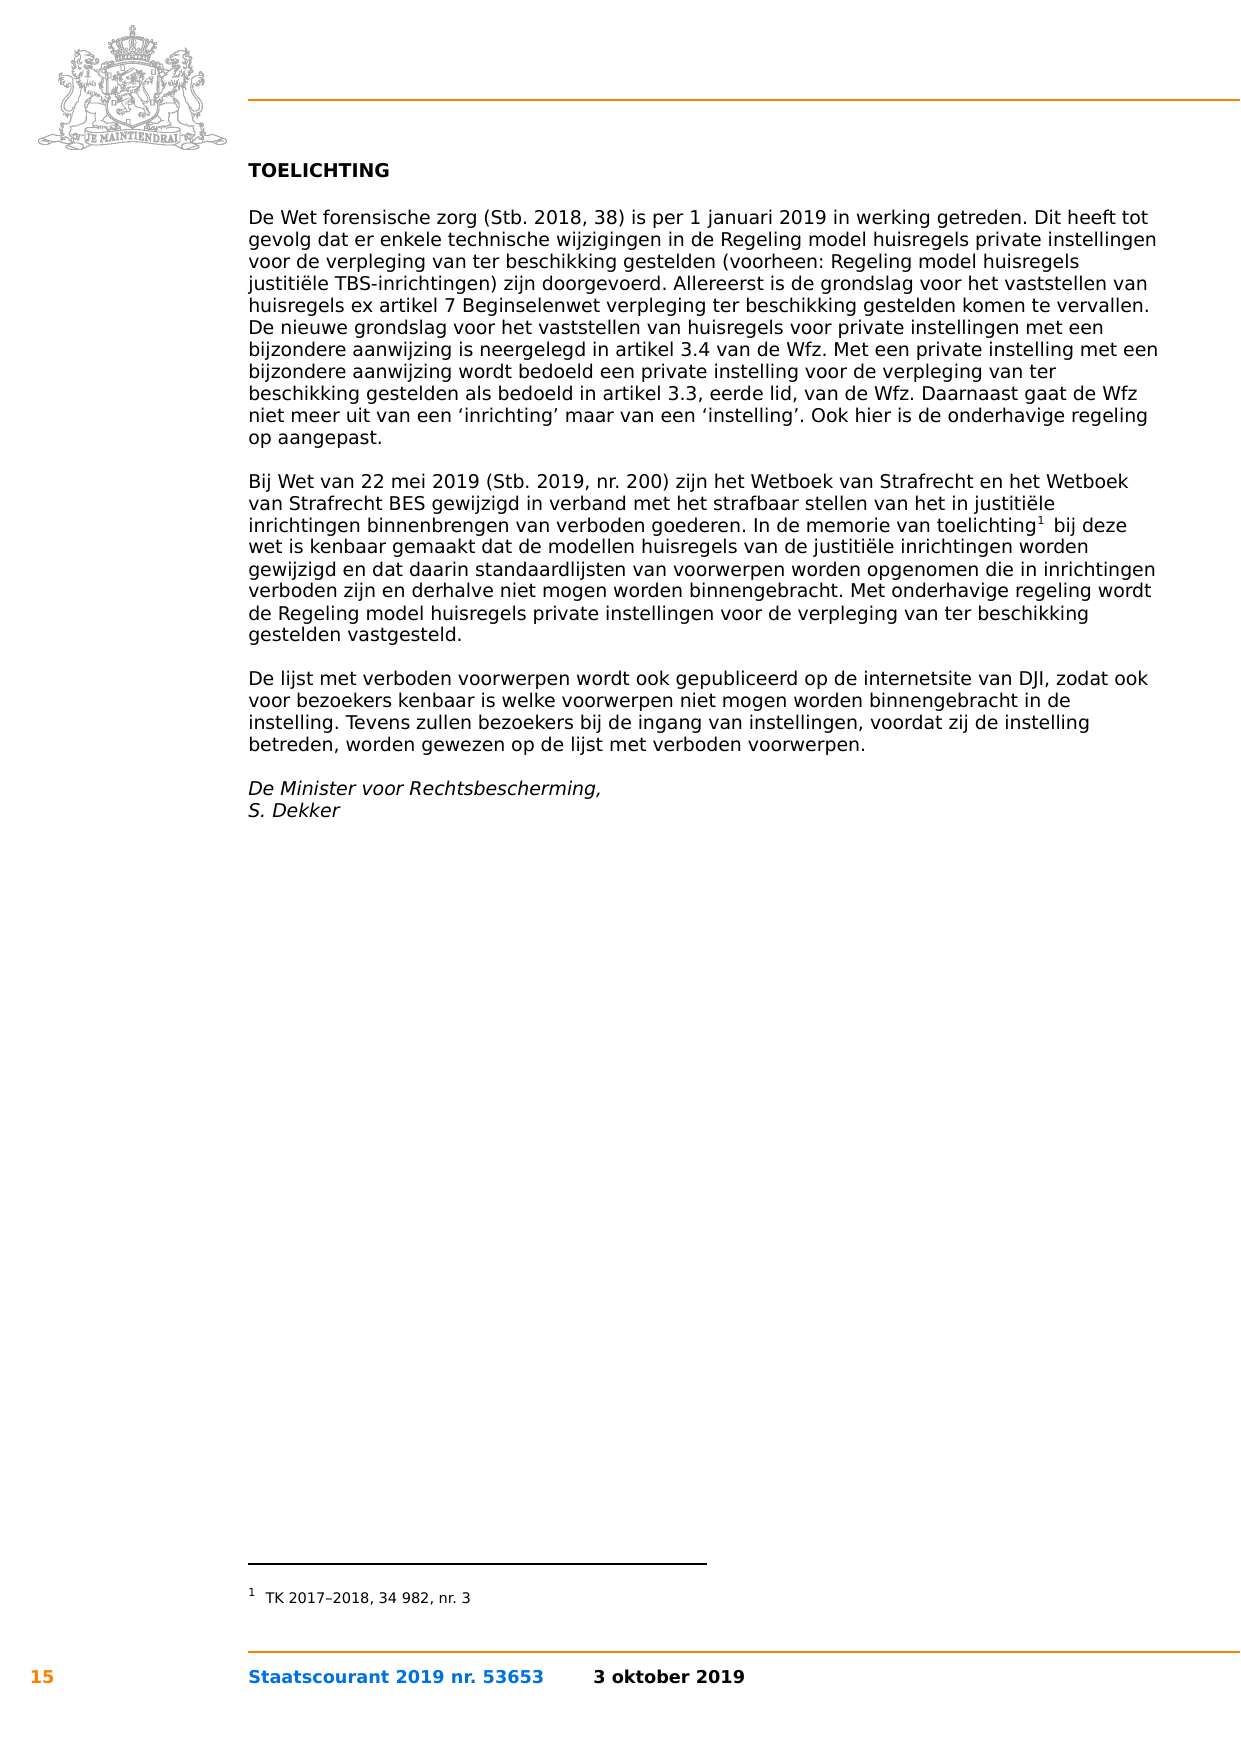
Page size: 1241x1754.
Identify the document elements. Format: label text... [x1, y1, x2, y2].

text De lijst met verboden voorwerpen wordt ook gepubliceerd op de internetsite van DJI, zodat ook voor bezoekers kenbaar is welke voorwerpen niet mogen worden binnengebracht in de instelling. Tevens zullen bezoekers bij de ingang van instellingen, voordat zij de instelling betreden, worden gewezen op de lijst met verboden voorwerpen. [248, 668, 1163, 756]
text Bij Wet van 22 mei 2019 (Stb. 2019, nr. 200) zijn het Wetboek van Strafrecht en het Wetboek van Strafrecht BES gewijzigd in verband met het strafbaar stellen van het in justitiële inrichtingen binnenbrengen van verboden goederen. In de memorie van toelichting bij deze wet is kenbaar gemaakt dat de modellen huisregels van de justitiële inrichtingen worden gewijzigd en dat daarin standaardlijsten van voorwerpen worden opgenomen die in inrichtingen verboden zijn en derhalve niet mogen worden binnengebracht. Met onderhavige regeling wordt de Regeling model huisregels private instellingen voor de verpleging van ter beschikking gestelden vastgesteld. [248, 471, 1163, 646]
text TK 2017–2018, 34 982, nr. 3 [248, 1586, 1163, 1608]
picture [38, 25, 227, 150]
text De Minister voor Rechtsbescherming, S. Dekker [248, 778, 1163, 822]
text De Wet forensische zorg (Stb. 2018, 38) is per 1 januari 2019 in werking getreden. Dit heeft tot gevolg dat er enkele technische wijzigingen in de Regeling model huisregels private instellingen voor de verpleging van ter beschikking gestelden (voorheen: Regeling model huisregels justitiële TBS-inrichtingen) zijn doorgevoerd. Allereerst is de grondslag voor het vaststellen van huisregels ex artikel 7 Beginselenwet verpleging ter beschikking gestelden komen te vervallen. De nieuwe grondslag voor het vaststellen van huisregels voor private instellingen met een bijzondere aanwijzing is neergelegd in artikel 3.4 van de Wfz. Met een private instelling met een bijzondere aanwijzing wordt bedoeld een private instelling voor de verpleging van ter beschikking gestelden als bedoeld in artikel 3.3, eerde lid, van de Wfz. Daarnaast gaat de Wfz niet meer uit van een ‘inrichting’ maar van een ‘instelling’. Ook hier is de onderhavige regeling op aangepast. [248, 207, 1163, 449]
subtitle TOELICHTING [248, 160, 1163, 182]
